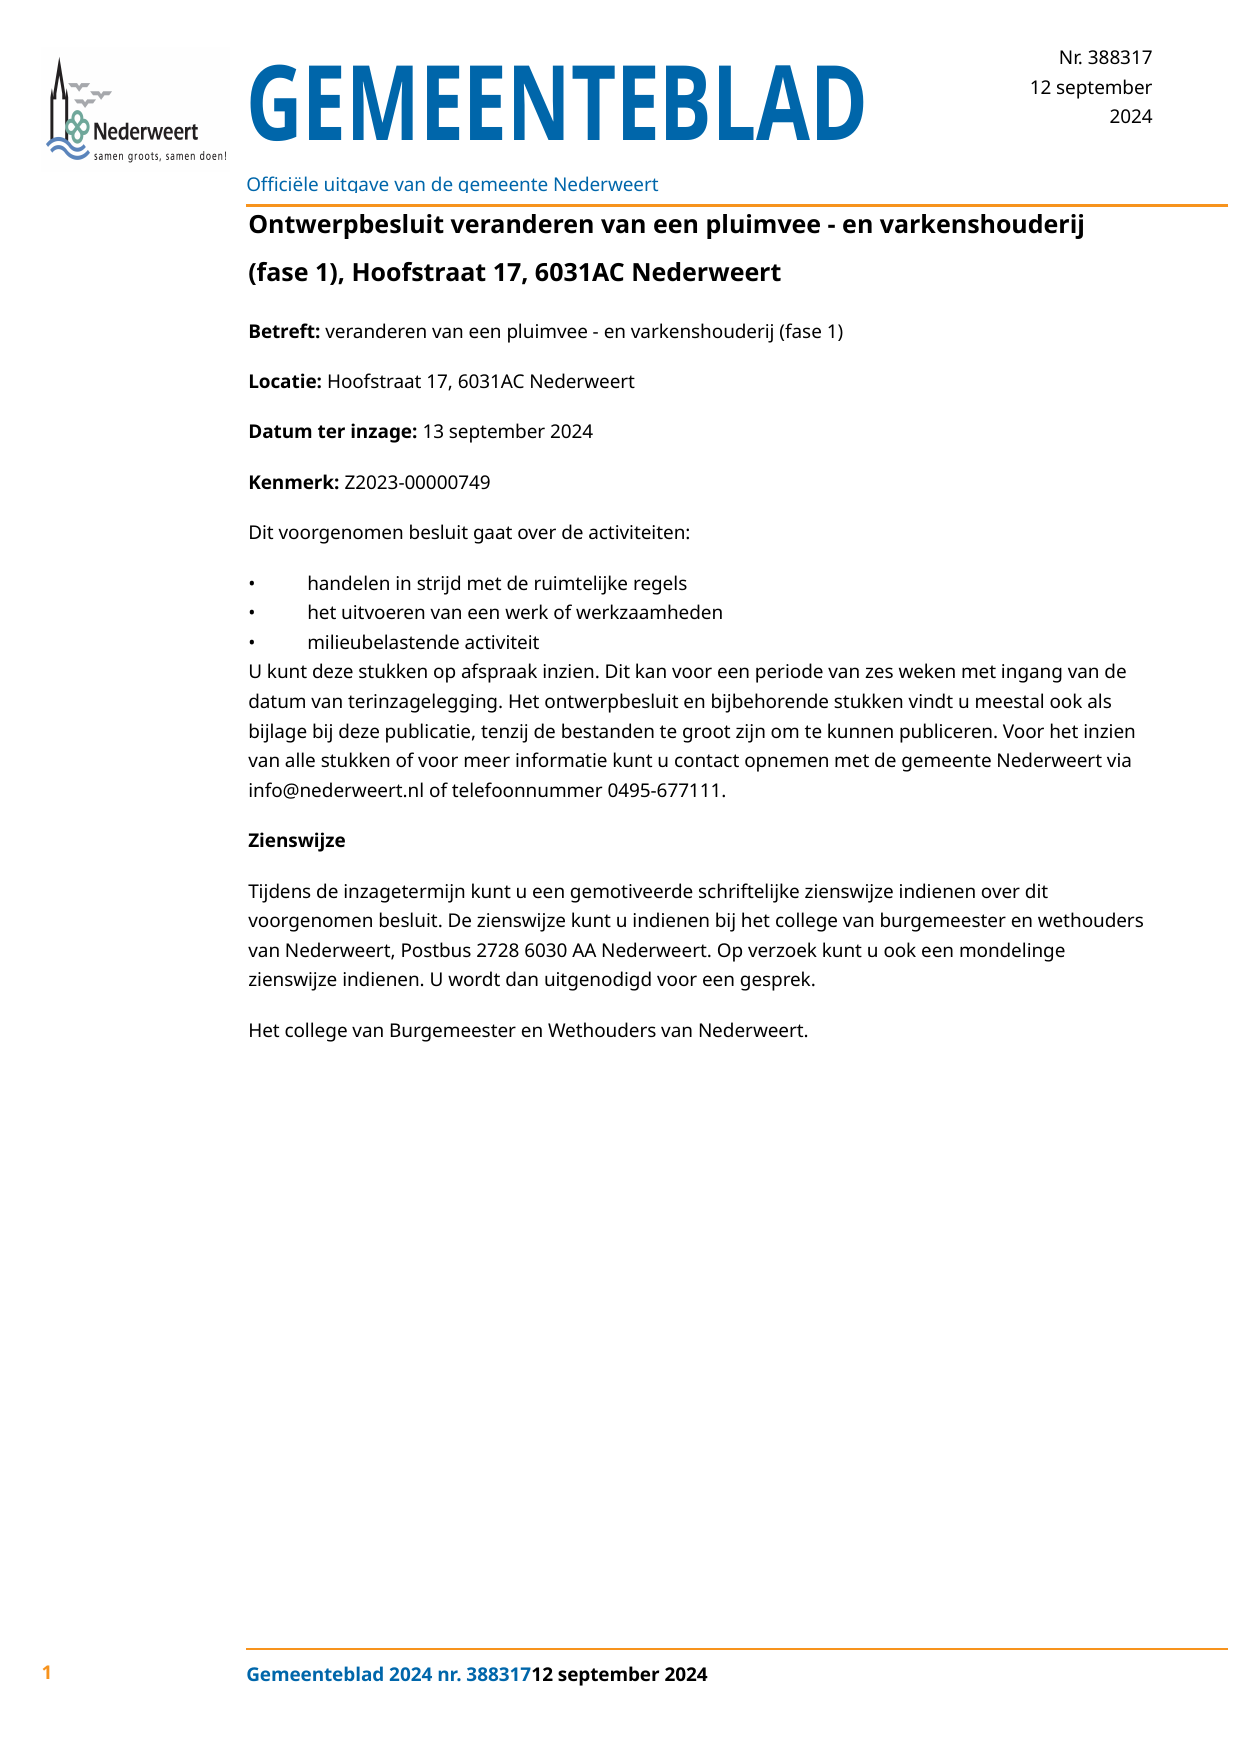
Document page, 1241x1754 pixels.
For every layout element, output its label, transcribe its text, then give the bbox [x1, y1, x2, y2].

text Tijdens de inzagetermijn kunt u een gemotiveerde schriftelijke zienswijze indienen over dit voorgenomen besluit. De zienswijze kunt u indienen bij het college van burgemeester en wethouders van Nederweert, Postbus 2728 6030 AA Nederweert. Op verzoek kunt u ook een mondelinge zienswijze indienen. U wordt dan uitgenodigd voor een gesprek. [248, 878, 1152, 992]
text Zienswijze [248, 827, 1152, 853]
list het uitvoeren van een werk of werkzaamheden [248, 599, 1152, 625]
text Betreft: veranderen van een pluimvee - en varkenshouderij (fase 1) [248, 318, 1152, 344]
text Dit voorgenomen besluit gaat over de activiteiten: [248, 519, 1152, 545]
text Het college van Burgemeester en Wethouders van Nederweert. [248, 1017, 1152, 1043]
list milieubelastende activiteit [248, 629, 1152, 655]
list handelen in strijd met de ruimtelijke regels [248, 570, 1152, 596]
text Kenmerk: Z2023-00000749 [248, 469, 1152, 495]
text Datum ter inzage: 13 september 2024 [248, 419, 1152, 444]
text U kunt deze stukken op afspraak inzien. Dit kan voor een periode van zes weken met ingang van de datum van terinzagelegging. Het ontwerpbesluit en bijbehorende stukken vindt u meestal ook als bijlage bij deze publicatie, tenzij de bestanden te groot zijn om te kunnen publiceren. Voor het inzien van alle stukken of voor meer informatie kunt u contact opnemen met de gemeente Nederweert via info@nederweert.nl of telefoonnummer 0495-677111. [248, 659, 1152, 803]
picture [41, 47, 231, 172]
text Locatie: Hoofstraat 17, 6031AC Nederweert [248, 368, 1152, 394]
text Ontwerpbesluit veranderen van een pluimvee - en varkenshouderij (fase 1), Hoofstraat 17, 6031AC Nederweert [248, 207, 1152, 288]
